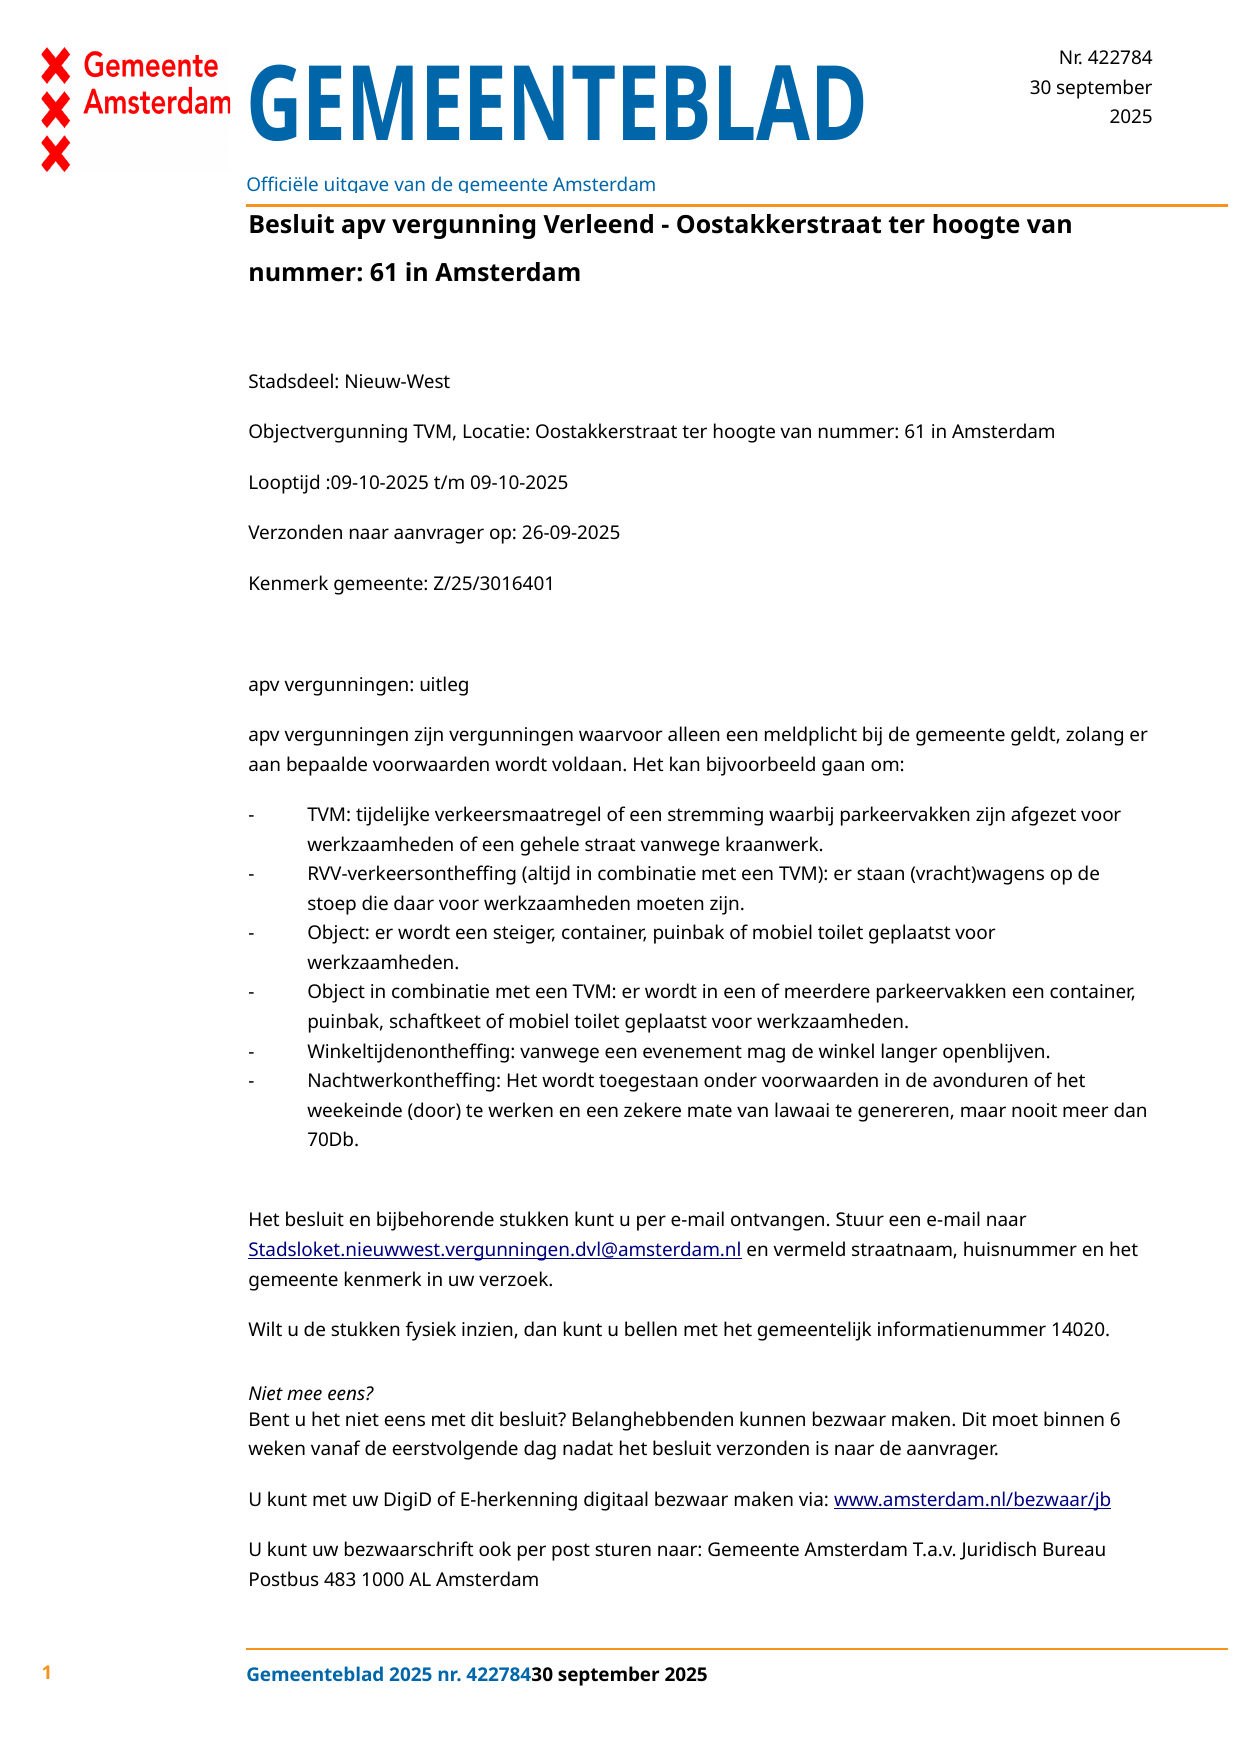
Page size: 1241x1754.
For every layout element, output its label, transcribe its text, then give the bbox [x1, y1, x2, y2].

text U kunt uw bezwaarschrift ook per post sturen naar: Gemeente Amsterdam T.a.v. Juridisch Bureau Postbus 483 1000 AL Amsterdam [248, 1536, 1152, 1592]
text Objectvergunning TVM, Locatie: Oostakkerstraat ter hoogte van nummer: 61 in Amsterdam [248, 419, 1152, 444]
text Looptijd :09-10-2025 t/m 09-10-2025 [248, 469, 1152, 495]
text U kunt met uw DigiD of E-herkenning digitaal bezwaar maken via: www.amsterdam.nl/bezwaar/jb [248, 1486, 1152, 1512]
text apv vergunningen: uitleg [248, 671, 1152, 697]
text Niet mee eens? [248, 1380, 1152, 1406]
text Wilt u de stukken fysiek inzien, dan kunt u bellen met het gemeentelijk informatienummer 14020. [248, 1316, 1152, 1342]
list Object in combinatie met een TVM: er wordt in een of meerdere parkeervakken een container, puinbak, schaftkeet of mobiel toilet geplaatst voor werkzaamheden. [248, 979, 1152, 1034]
picture [41, 47, 231, 172]
list Winkeltijdenontheffing: vanwege een evenement mag de winkel langer openblijven. [248, 1038, 1152, 1064]
list RVV-verkeersontheffing (altijd in combinatie met een TVM): er staan (vracht)wagens op de stoep die daar voor werkzaamheden moeten zijn. [248, 860, 1152, 916]
text Besluit apv vergunning Verleend - Oostakkerstraat ter hoogte van nummer: 61 in Amsterdam [248, 207, 1152, 288]
text Stadsdeel: Nieuw-West [248, 368, 1152, 394]
text Bent u het niet eens met dit besluit? Belanghebbenden kunnen bezwaar maken. Dit moet binnen 6 weken vanaf de eerstvolgende dag nadat het besluit verzonden is naar de aanvrager. [248, 1406, 1152, 1461]
list Nachtwerkontheffing: Het wordt toegestaan onder voorwaarden in de avonduren of het weekeinde (door) te werken en een zekere mate van lawaai te genereren, maar nooit meer dan 70Db. [248, 1067, 1152, 1152]
text Kenmerk gemeente: Z/25/3016401 [248, 570, 1152, 596]
text apv vergunningen zijn vergunningen waarvoor alleen een meldplicht bij de gemeente geldt, zolang er aan bepaalde voorwaarden wordt voldaan. Het kan bijvoorbeeld gaan om: [248, 721, 1152, 777]
text Verzonden naar aanvrager op: 26-09-2025 [248, 519, 1152, 545]
list TVM: tijdelijke verkeersmaatregel of een stremming waarbij parkeervakken zijn afgezet voor werkzaamheden of een gehele straat vanwege kraanwerk. [248, 801, 1152, 857]
list Object: er wordt een steiger, container, puinbak of mobiel toilet geplaatst voor werkzaamheden. [248, 919, 1152, 975]
text Het besluit en bijbehorende stukken kunt u per e-mail ontvangen. Stuur een e-mail naar Stadsloket.nieuwwest.vergunningen.dvl@amsterdam.nl en vermeld straatnaam, huisnummer en het gemeente kenmerk in uw verzoek. [248, 1207, 1152, 1292]
